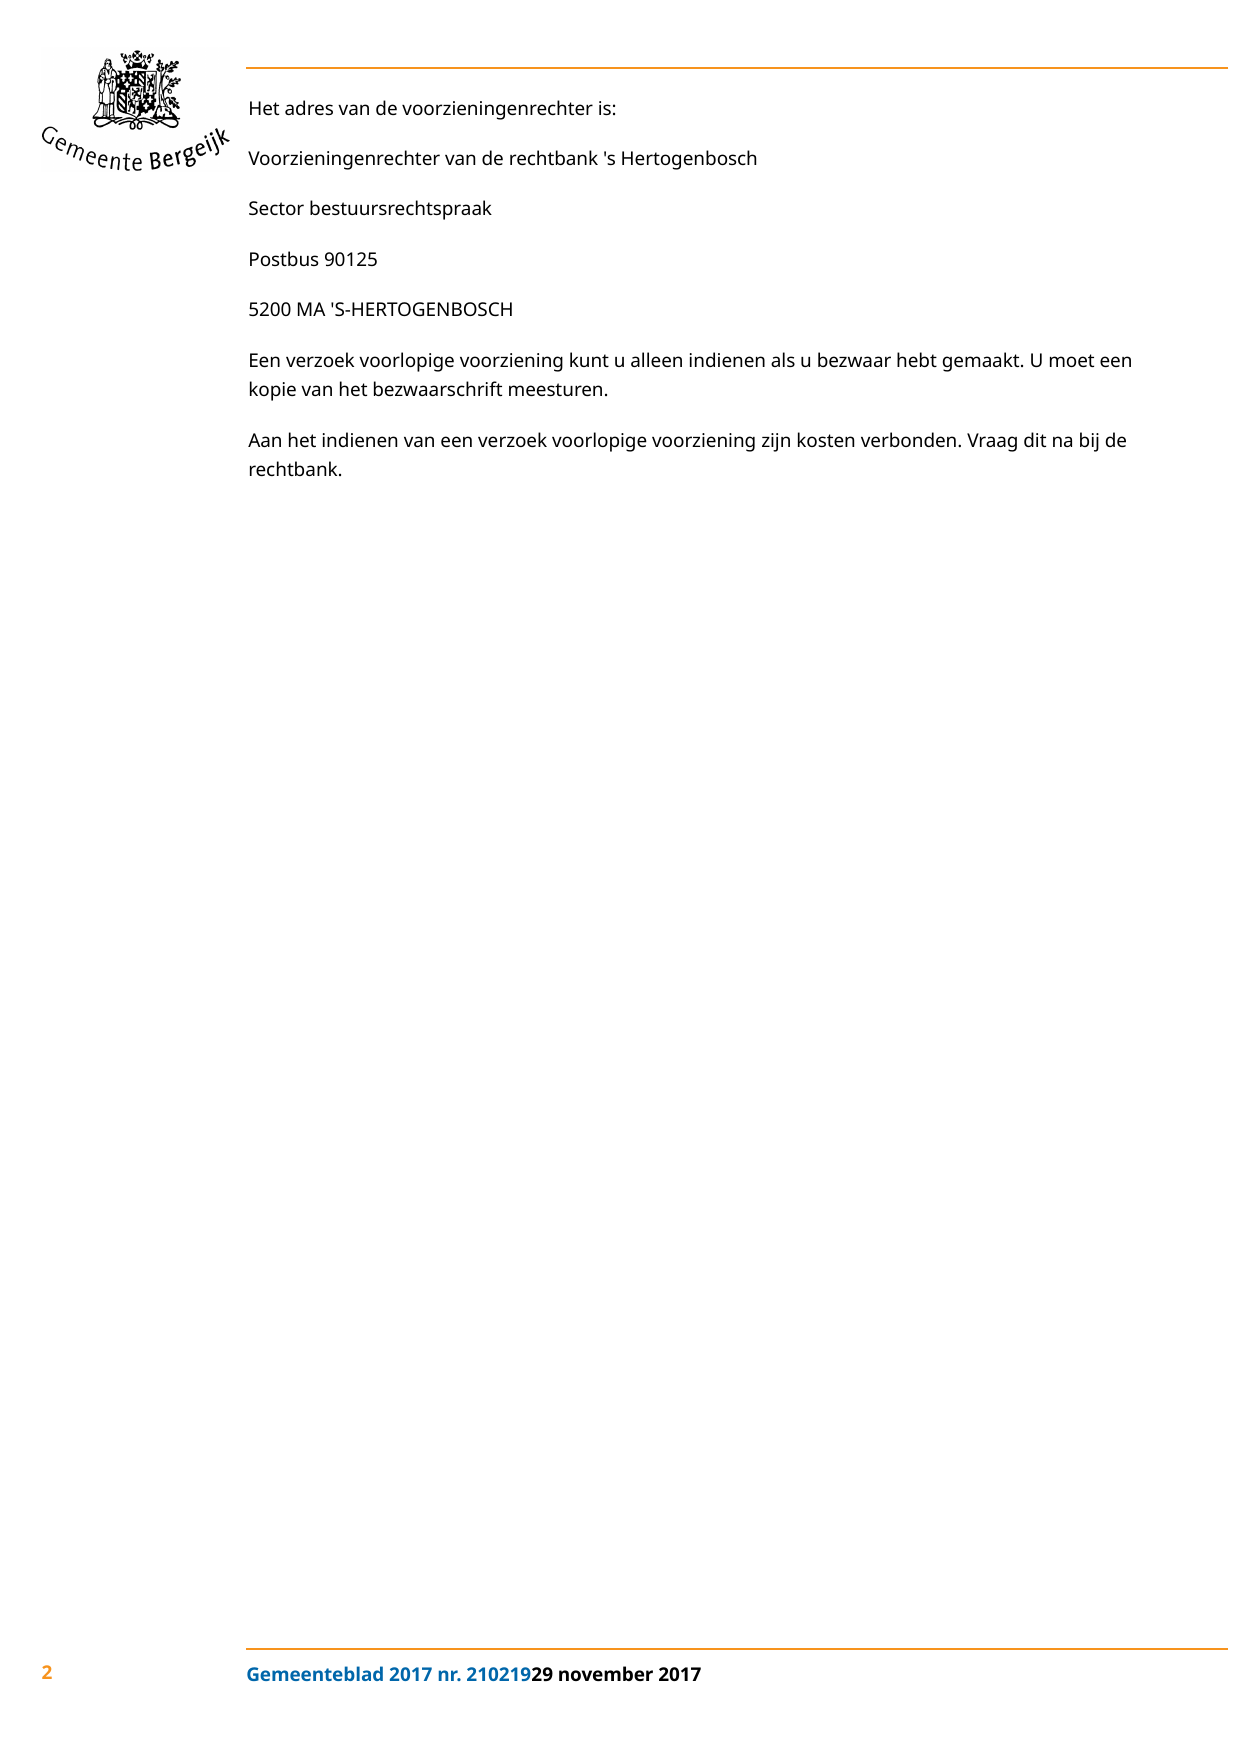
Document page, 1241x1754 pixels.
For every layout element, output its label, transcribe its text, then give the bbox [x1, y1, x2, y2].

text Postbus 90125 [248, 246, 1152, 272]
text Aan het indienen van een verzoek voorlopige voorziening zijn kosten verbonden. Vraag dit na bij de rechtbank. [248, 427, 1152, 482]
text Het adres van de voorzieningenrechter is: [248, 95, 1152, 121]
text 5200 MA 'S-HERTOGENBOSCH [248, 296, 1152, 322]
text Een verzoek voorlopige voorziening kunt u alleen indienen als u bezwaar hebt gemaakt. U moet een kopie van het bezwaarschrift meesturen. [248, 347, 1152, 402]
text Sector bestuursrechtspraak [248, 196, 1152, 221]
text Voorzieningenrechter van de rechtbank 's Hertogenbosch [248, 145, 1152, 171]
picture [41, 47, 231, 172]
